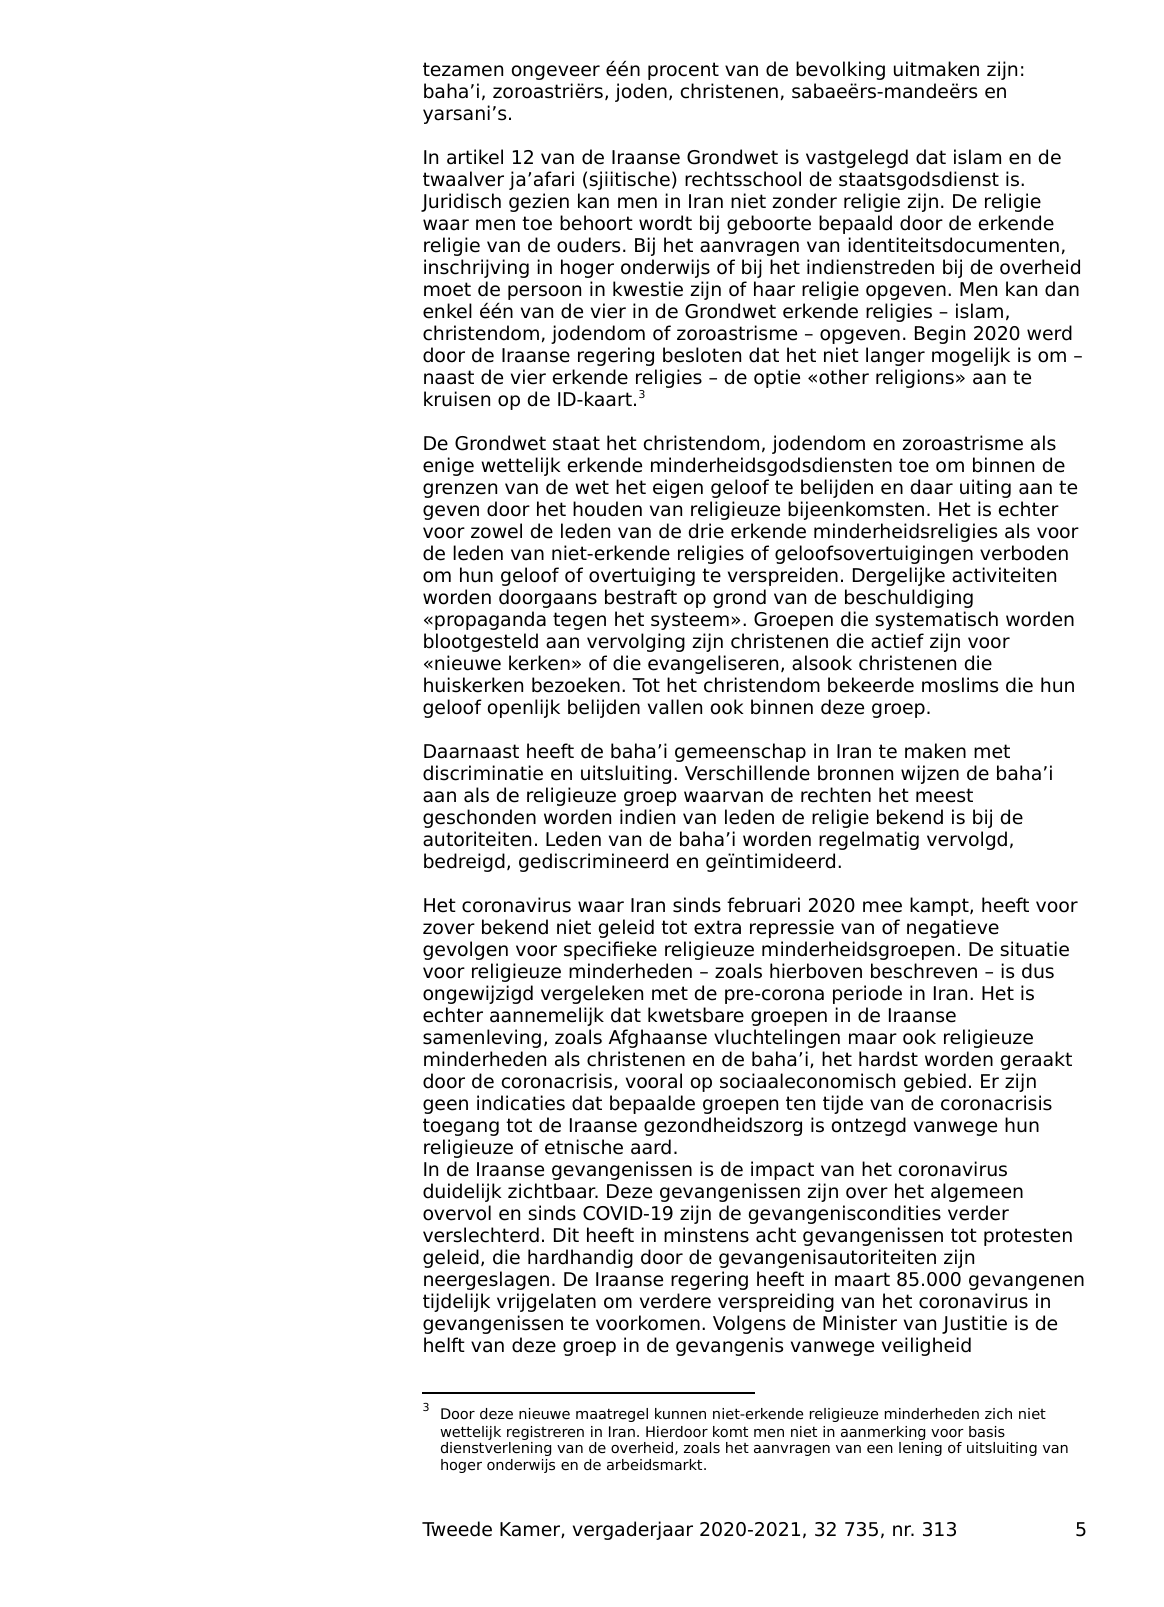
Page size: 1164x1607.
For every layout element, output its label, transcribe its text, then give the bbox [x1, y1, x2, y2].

text In de Iraanse gevangenissen is de impact van het coronavirus duidelijk zichtbaar. Deze gevangenissen zijn over het algemeen overvol en sinds COVID-19 zijn de gevangeniscondities verder verslechterd. Dit heeft in minstens acht gevangenissen tot protesten geleid, die hardhandig door de gevangenisautoriteiten zijn neergeslagen. De Iraanse regering heeft in maart 85.000 gevangenen tijdelijk vrijgelaten om verdere verspreiding van het coronavirus in gevangenissen te voorkomen. Volgens de Minister van Justitie is de helft van deze groep in de gevangenis vanwege veiligheid [422, 1159, 1087, 1357]
text Door deze nieuwe maatregel kunnen niet-erkende religieuze minderheden zich niet wettelijk registreren in Iran. Hierdoor komt men niet in aanmerking voor basis dienstverlening van de overheid, zoals het aanvragen van een lening of uitsluiting van hoger onderwijs en de arbeidsmarkt. [422, 1402, 1087, 1474]
text Daarnaast heeft de baha’i gemeenschap in Iran te maken met discriminatie en uitsluiting. Verschillende bronnen wijzen de baha’i aan als de religieuze groep waarvan de rechten het meest geschonden worden indien van leden de religie bekend is bij de autoriteiten. Leden van de baha’i worden regelmatig vervolgd, bedreigd, gediscrimineerd en geïntimideerd. [422, 741, 1087, 873]
text De Grondwet staat het christendom, jodendom en zoroastrisme als enige wettelijk erkende minderheidsgodsdiensten toe om binnen de grenzen van de wet het eigen geloof te belijden en daar uiting aan te geven door het houden van religieuze bijeenkomsten. Het is echter voor zowel de leden van de drie erkende minderheidsreligies als voor de leden van niet-erkende religies of geloofsovertuigingen verboden om hun geloof of overtuiging te verspreiden. Dergelijke activiteiten worden doorgaans bestraft op grond van de beschuldiging «propaganda tegen het systeem». Groepen die systematisch worden blootgesteld aan vervolging zijn christenen die actief zijn voor «nieuwe kerken» of die evangeliseren, alsook christenen die huiskerken bezoeken. Tot het christendom bekeerde moslims die hun geloof openlijk belijden vallen ook binnen deze groep. [422, 433, 1087, 719]
text In artikel 12 van de Iraanse Grondwet is vastgelegd dat islam en de twaalver ja’afari (sjiitische) rechtsschool de staatsgodsdienst is. Juridisch gezien kan men in Iran niet zonder religie zijn. De religie waar men toe behoort wordt bij geboorte bepaald door de erkende religie van de ouders. Bij het aanvragen van identiteitsdocumenten, inschrijving in hoger onderwijs of bij het indienstreden bij de overheid moet de persoon in kwestie zijn of haar religie opgeven. Men kan dan enkel één van de vier in de Grondwet erkende religies – islam, christendom, jodendom of zoroastrisme – opgeven. Begin 2020 werd door de Iraanse regering besloten dat het niet langer mogelijk is om – naast de vier erkende religies – de optie «other religions» aan te kruisen op de ID-kaart. [422, 147, 1087, 411]
text tezamen ongeveer één procent van de bevolking uitmaken zijn: baha’i, zoroastriërs, joden, christenen, sabaeërs-mandeërs en yarsani’s. [422, 59, 1087, 125]
text Het coronavirus waar Iran sinds februari 2020 mee kampt, heeft voor zover bekend niet geleid tot extra repressie van of negatieve gevolgen voor specifieke religieuze minderheidsgroepen. De situatie voor religieuze minderheden – zoals hierboven beschreven – is dus ongewijzigd vergeleken met de pre-corona periode in Iran. Het is echter aannemelijk dat kwetsbare groepen in de Iraanse samenleving, zoals Afghaanse vluchtelingen maar ook religieuze minderheden als christenen en de baha’i, het hardst worden geraakt door de coronacrisis, vooral op sociaaleconomisch gebied. Er zijn geen indicaties dat bepaalde groepen ten tijde van de coronacrisis toegang tot de Iraanse gezondheidszorg is ontzegd vanwege hun religieuze of etnische aard. [422, 895, 1087, 1159]
